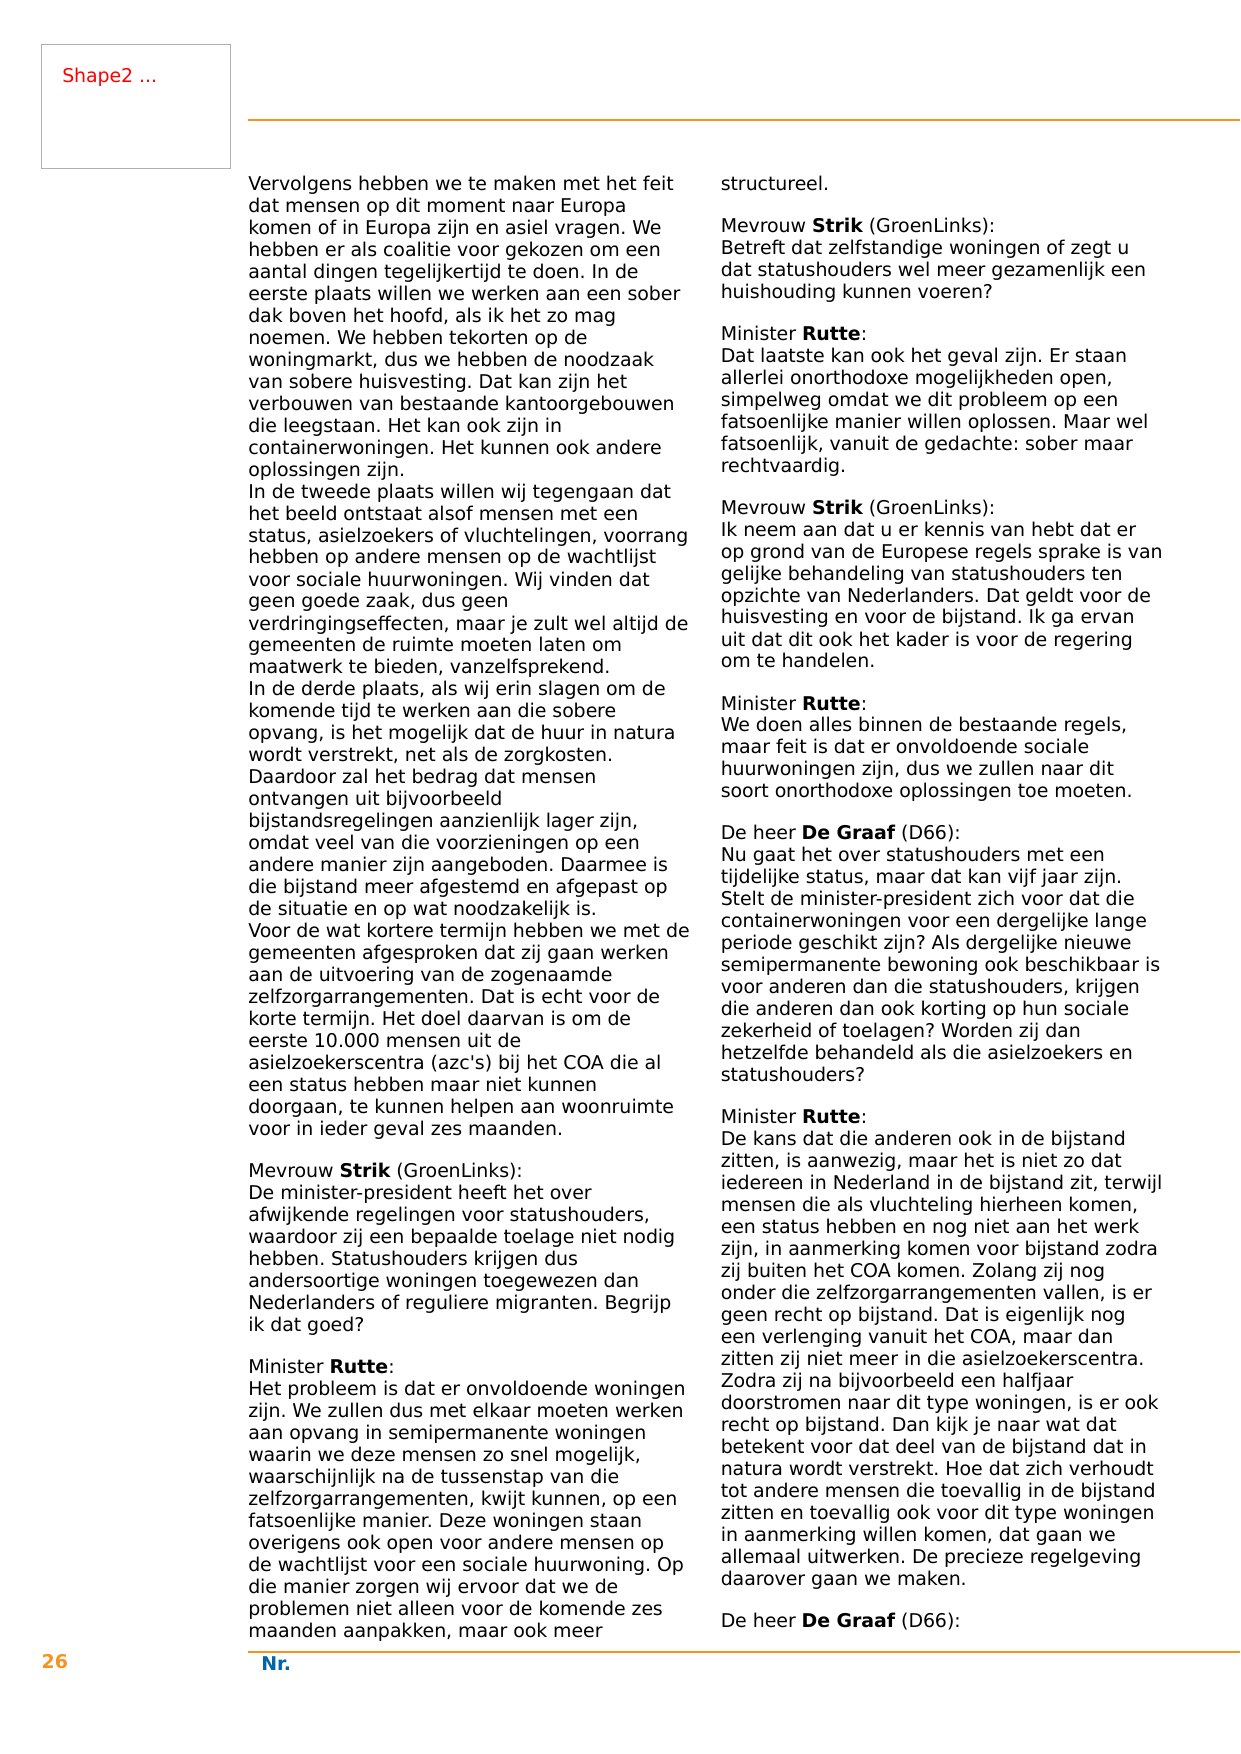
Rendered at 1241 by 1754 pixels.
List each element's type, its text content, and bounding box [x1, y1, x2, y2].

text Betreft dat zelfstandige woningen of zegt u dat statushouders wel meer gezamenlijk een huishouding kunnen voeren? [721, 237, 1163, 303]
text Minister Rutte: [248, 1356, 691, 1378]
text De heer De Graaf (D66): [721, 1609, 1163, 1632]
text structureel. [721, 173, 1163, 195]
text De heer De Graaf (D66): [721, 822, 1163, 844]
text Het probleem is dat er onvoldoende woningen zijn. We zullen dus met elkaar moeten werken aan opvang in semipermanente woningen waarin we deze mensen zo snel mogelijk, waarschijnlijk na de tussenstap van die zelfzorgarrangementen, kwijt kunnen, op een fatsoenlijke manier. Deze woningen staan overigens ook open voor andere mensen op de wachtlijst voor een sociale huurwoning. Op die manier zorgen wij ervoor dat we de problemen niet alleen voor de komende zes maanden aanpakken, maar ook meer [248, 1378, 691, 1641]
text De minister-president heeft het over afwijkende regelingen voor statushouders, waardoor zij een bepaalde toelage niet nodig hebben. Statushouders krijgen dus andersoortige woningen toegewezen dan Nederlanders of reguliere migranten. Begrijp ik dat goed? [248, 1182, 691, 1336]
text Vervolgens hebben we te maken met het feit dat mensen op dit moment naar Europa komen of in Europa zijn en asiel vragen. We hebben er als coalitie voor gekozen om een aantal dingen tegelijkertijd te doen. In de eerste plaats willen we werken aan een sober dak boven het hoofd, als ik het zo mag noemen. We hebben tekorten op de woningmarkt, dus we hebben de noodzaak van sobere huisvesting. Dat kan zijn het verbouwen van bestaande kantoorgebouwen die leegstaan. Het kan ook zijn in containerwoningen. Het kunnen ook andere oplossingen zijn. [248, 173, 691, 481]
text Dat laatste kan ook het geval zijn. Er staan allerlei onorthodoxe mogelijkheden open, simpelweg omdat we dit probleem op een fatsoenlijke manier willen oplossen. Maar wel fatsoenlijk, vanuit de gedachte: sober maar rechtvaardig. [721, 345, 1163, 477]
text Mevrouw Strik (GroenLinks): [721, 215, 1163, 237]
text Minister Rutte: [721, 692, 1163, 714]
text De kans dat die anderen ook in de bijstand zitten, is aanwezig, maar het is niet zo dat iedereen in Nederland in de bijstand zit, terwijl mensen die als vluchteling hierheen komen, een status hebben en nog niet aan het werk zijn, in aanmerking komen voor bijstand zodra zij buiten het COA komen. Zolang zij nog onder die zelfzorgarrangementen vallen, is er geen recht op bijstand. Dat is eigenlijk nog een verlenging vanuit het COA, maar dan zitten zij niet meer in die asielzoekerscentra. Zodra zij na bijvoorbeeld een halfjaar doorstromen naar dit type woningen, is er ook recht op bijstand. Dan kijk je naar wat dat betekent voor dat deel van de bijstand dat in natura wordt verstrekt. Hoe dat zich verhoudt tot andere mensen die toevallig in de bijstand zitten en toevallig ook voor dit type woningen in aanmerking willen komen, dat gaan we allemaal uitwerken. De precieze regelgeving daarover gaan we maken. [721, 1128, 1163, 1589]
text In de derde plaats, als wij erin slagen om de komende tijd te werken aan die sobere opvang, is het mogelijk dat de huur in natura wordt verstrekt, net als de zorgkosten. Daardoor zal het bedrag dat mensen ontvangen uit bijvoorbeeld bijstandsregelingen aanzienlijk lager zijn, omdat veel van die voorzieningen op een andere manier zijn aangeboden. Daarmee is die bijstand meer afgestemd en afgepast op de situatie en op wat noodzakelijk is. [248, 678, 691, 920]
text We doen alles binnen de bestaande regels, maar feit is dat er onvoldoende sociale huurwoningen zijn, dus we zullen naar dit soort onorthodoxe oplossingen toe moeten. [721, 714, 1163, 802]
text Mevrouw Strik (GroenLinks): [248, 1160, 691, 1182]
text Nu gaat het over statushouders met een tijdelijke status, maar dat kan vijf jaar zijn. Stelt de minister-president zich voor dat die containerwoningen voor een dergelijke lange periode geschikt zijn? Als dergelijke nieuwe semipermanente bewoning ook beschikbaar is voor anderen dan die statushouders, krijgen die anderen dan ook korting op hun sociale zekerheid of toelagen? Worden zij dan hetzelfde behandeld als die asielzoekers en statushouders? [721, 844, 1163, 1086]
text Ik neem aan dat u er kennis van hebt dat er op grond van de Europese regels sprake is van gelijke behandeling van statushouders ten opzichte van Nederlanders. Dat geldt voor de huisvesting en voor de bijstand. Ik ga ervan uit dat dit ook het kader is voor de regering om te handelen. [721, 518, 1163, 672]
text Voor de wat kortere termijn hebben we met de gemeenten afgesproken dat zij gaan werken aan de uitvoering van de zogenaamde zelfzorgarrangementen. Dat is echt voor de korte termijn. Het doel daarvan is om de eerste 10.000 mensen uit de asielzoekerscentra (azc's) bij het COA die al een status hebben maar niet kunnen doorgaan, te kunnen helpen aan woonruimte voor in ieder geval zes maanden. [248, 920, 691, 1140]
text Mevrouw Strik (GroenLinks): [721, 497, 1163, 518]
text In de tweede plaats willen wij tegengaan dat het beeld ontstaat alsof mensen met een status, asielzoekers of vluchtelingen, voorrang hebben op andere mensen op de wachtlijst voor sociale huurwoningen. Wij vinden dat geen goede zaak, dus geen verdringingseffecten, maar je zult wel altijd de gemeenten de ruimte moeten laten om maatwerk te bieden, vanzelfsprekend. [248, 481, 691, 678]
text Minister Rutte: [721, 323, 1163, 345]
text Minister Rutte: [721, 1106, 1163, 1128]
